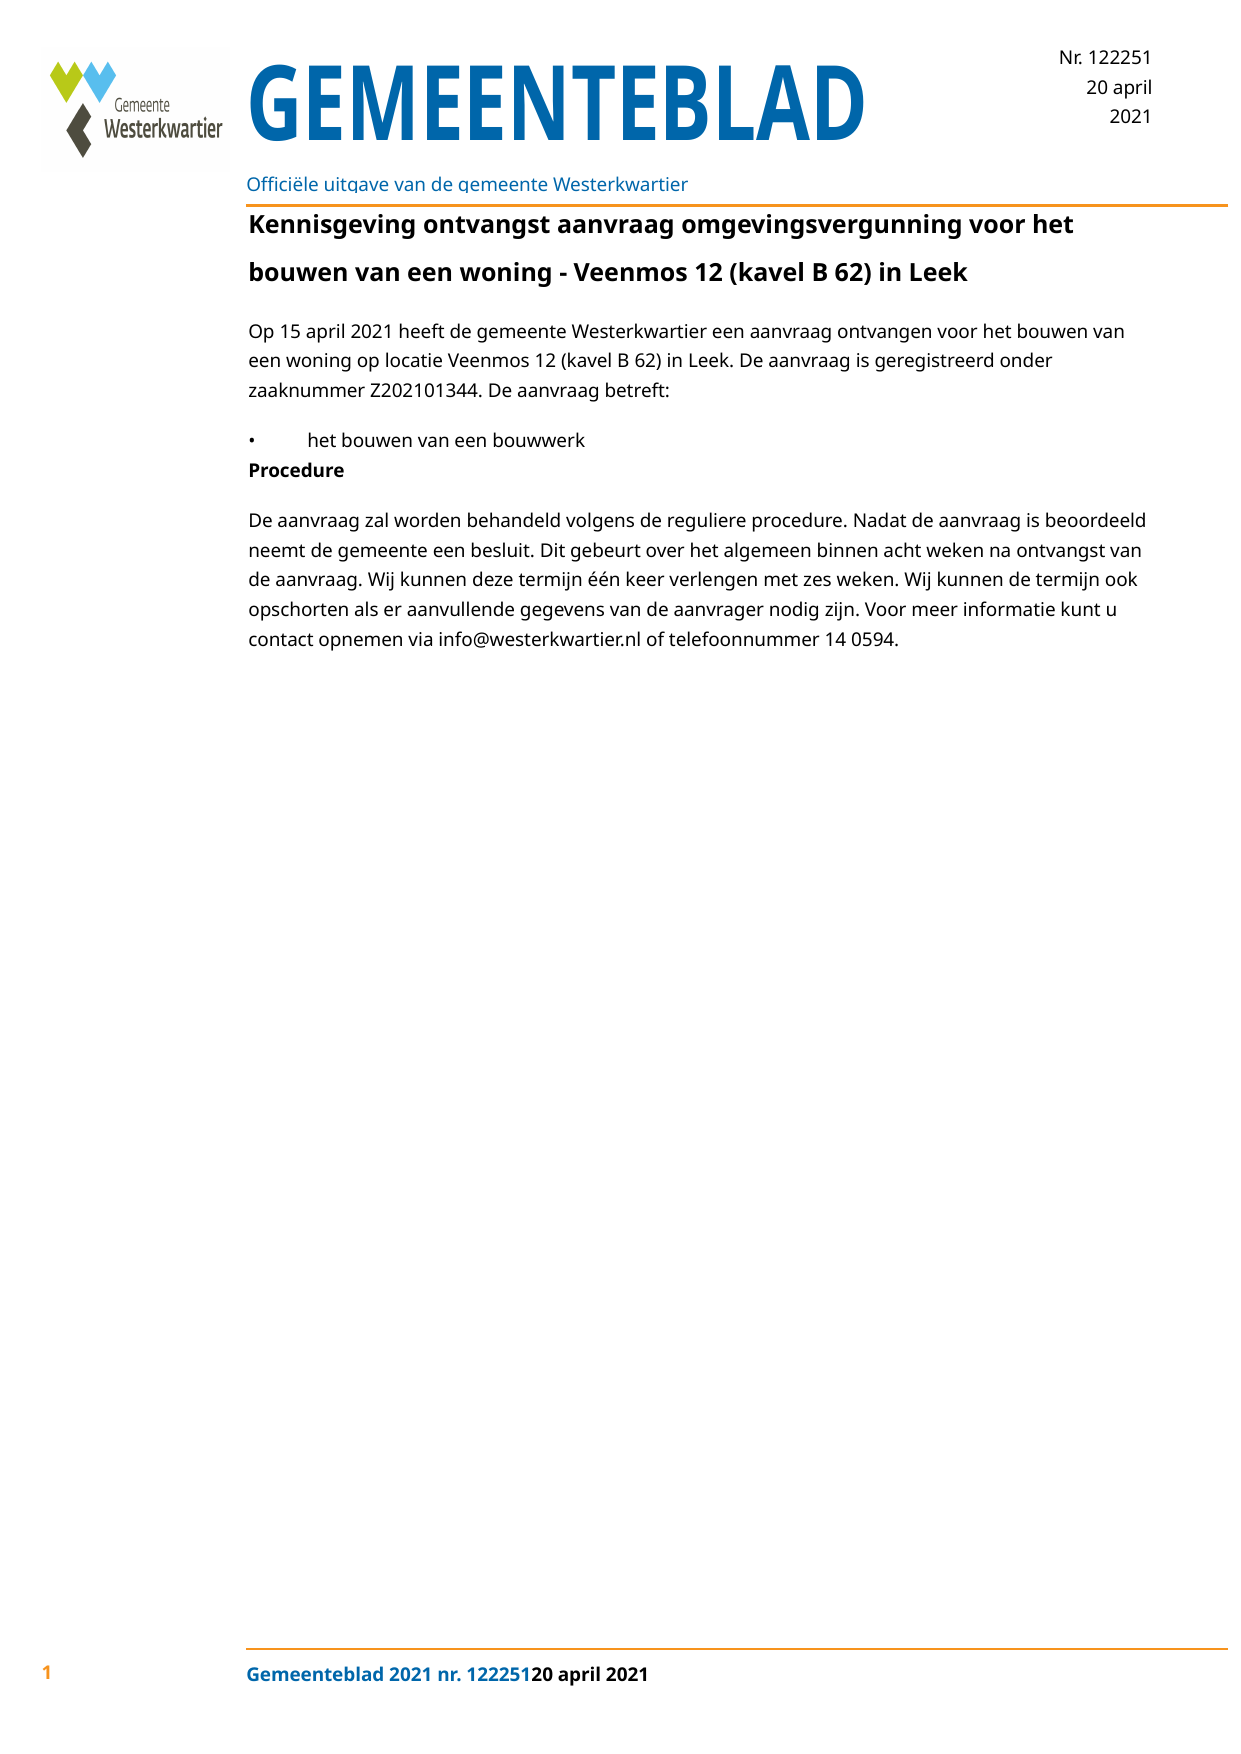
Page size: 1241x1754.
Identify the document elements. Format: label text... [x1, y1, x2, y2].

text Procedure [248, 457, 1152, 483]
text Op 15 april 2021 heeft de gemeente Westerkwartier een aanvraag ontvangen voor het bouwen van een woning op locatie Veenmos 12 (kavel B 62) in Leek. De aanvraag is geregistreerd onder zaaknummer Z202101344. De aanvraag betreft: [248, 318, 1152, 403]
text De aanvraag zal worden behandeld volgens de reguliere procedure. Nadat de aanvraag is beoordeeld neemt de gemeente een besluit. Dit gebeurt over het algemeen binnen acht weken na ontvangst van de aanvraag. Wij kunnen deze termijn één keer verlengen met zes weken. Wij kunnen de termijn ook opschorten als er aanvullende gegevens van de aanvrager nodig zijn. Voor meer informatie kunt u contact opnemen via info@westerkwartier.nl of telefoonnummer 14 0594. [248, 507, 1152, 652]
picture [41, 47, 231, 172]
text Kennisgeving ontvangst aanvraag omgevingsvergunning voor het bouwen van een woning - Veenmos 12 (kavel B 62) in Leek [248, 207, 1152, 288]
list het bouwen van een bouwwerk [248, 427, 1152, 453]
